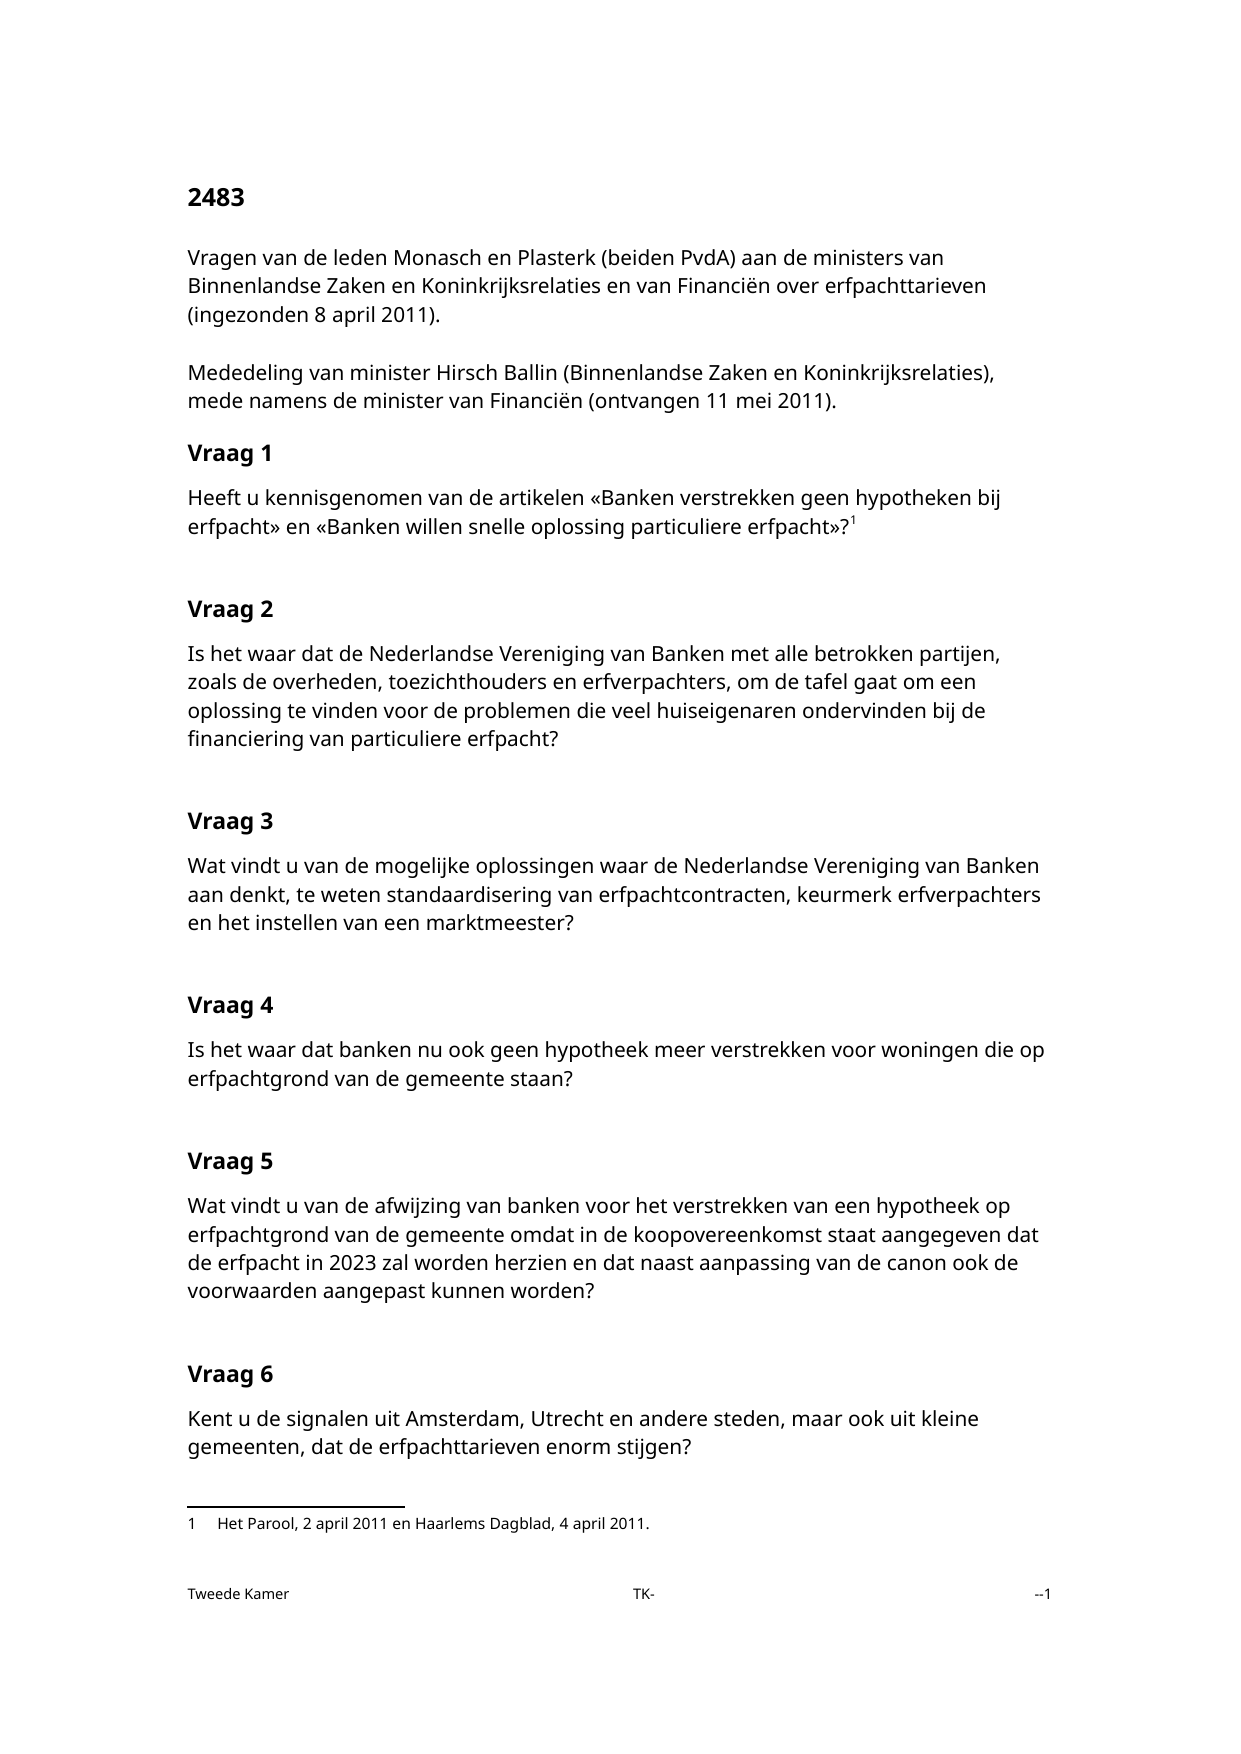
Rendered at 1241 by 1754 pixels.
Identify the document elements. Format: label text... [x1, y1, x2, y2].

text Is het waar dat banken nu ook geen hypotheek meer verstrekken voor woningen die op erfpachtgrond van de gemeente staan? [187, 1036, 1053, 1092]
text 2483 [187, 179, 1053, 213]
text Het Parool, 2 april 2011 en Haarlems Dagblad, 4 april 2011. [187, 1506, 1053, 1534]
subtitle Vraag 4 [187, 989, 1053, 1021]
subtitle Vraag 5 [187, 1145, 1053, 1176]
text Kent u de signalen uit Amsterdam, Utrecht en andere steden, maar ook uit kleine gemeenten, dat de erfpachttarieven enorm stijgen? [187, 1404, 1053, 1461]
subtitle Vraag 6 [187, 1357, 1053, 1389]
text Mededeling van minister Hirsch Ballin (Binnenlandse Zaken en Koninkrijksrelaties), mede namens de minister van Financiën (ontvangen 11 mei 2011). [187, 358, 1053, 415]
text Wat vindt u van de afwijzing van banken voor het verstrekken van een hypotheek op erfpachtgrond van de gemeente omdat in de koopovereenkomst staat aangegeven dat de erfpacht in 2023 zal worden herzien en dat naast aanpassing van de canon ook de voorwaarden aangepast kunnen worden? [187, 1191, 1053, 1305]
subtitle Vraag 2 [187, 593, 1053, 624]
text Wat vindt u van de mogelijke oplossingen waar de Nederlandse Vereniging van Banken aan denkt, te weten standaardisering van erfpachtcontracten, keurmerk erfverpachters en het instellen van een marktmeester? [187, 852, 1053, 937]
subtitle Vraag 1 [187, 437, 1053, 468]
text Heeft u kennisgenomen van de artikelen «Banken verstrekken geen hypotheken bij erfpacht» en «Banken willen snelle oplossing particuliere erfpacht»? [187, 483, 1053, 540]
text Is het waar dat de Nederlandse Vereniging van Banken met alle betrokken partijen, zoals de overheden, toezichthouders en erfverpachters, om de tafel gaat om een oplossing te vinden voor de problemen die veel huiseigenaren ondervinden bij de financiering van particuliere erfpacht? [187, 639, 1053, 753]
text Vragen van de leden Monasch en Plasterk (beiden PvdA) aan de ministers van Binnenlandse Zaken en Koninkrijksrelaties en van Financiën over erfpachttarieven (ingezonden 8 april 2011). [187, 243, 1053, 328]
subtitle Vraag 3 [187, 805, 1053, 837]
